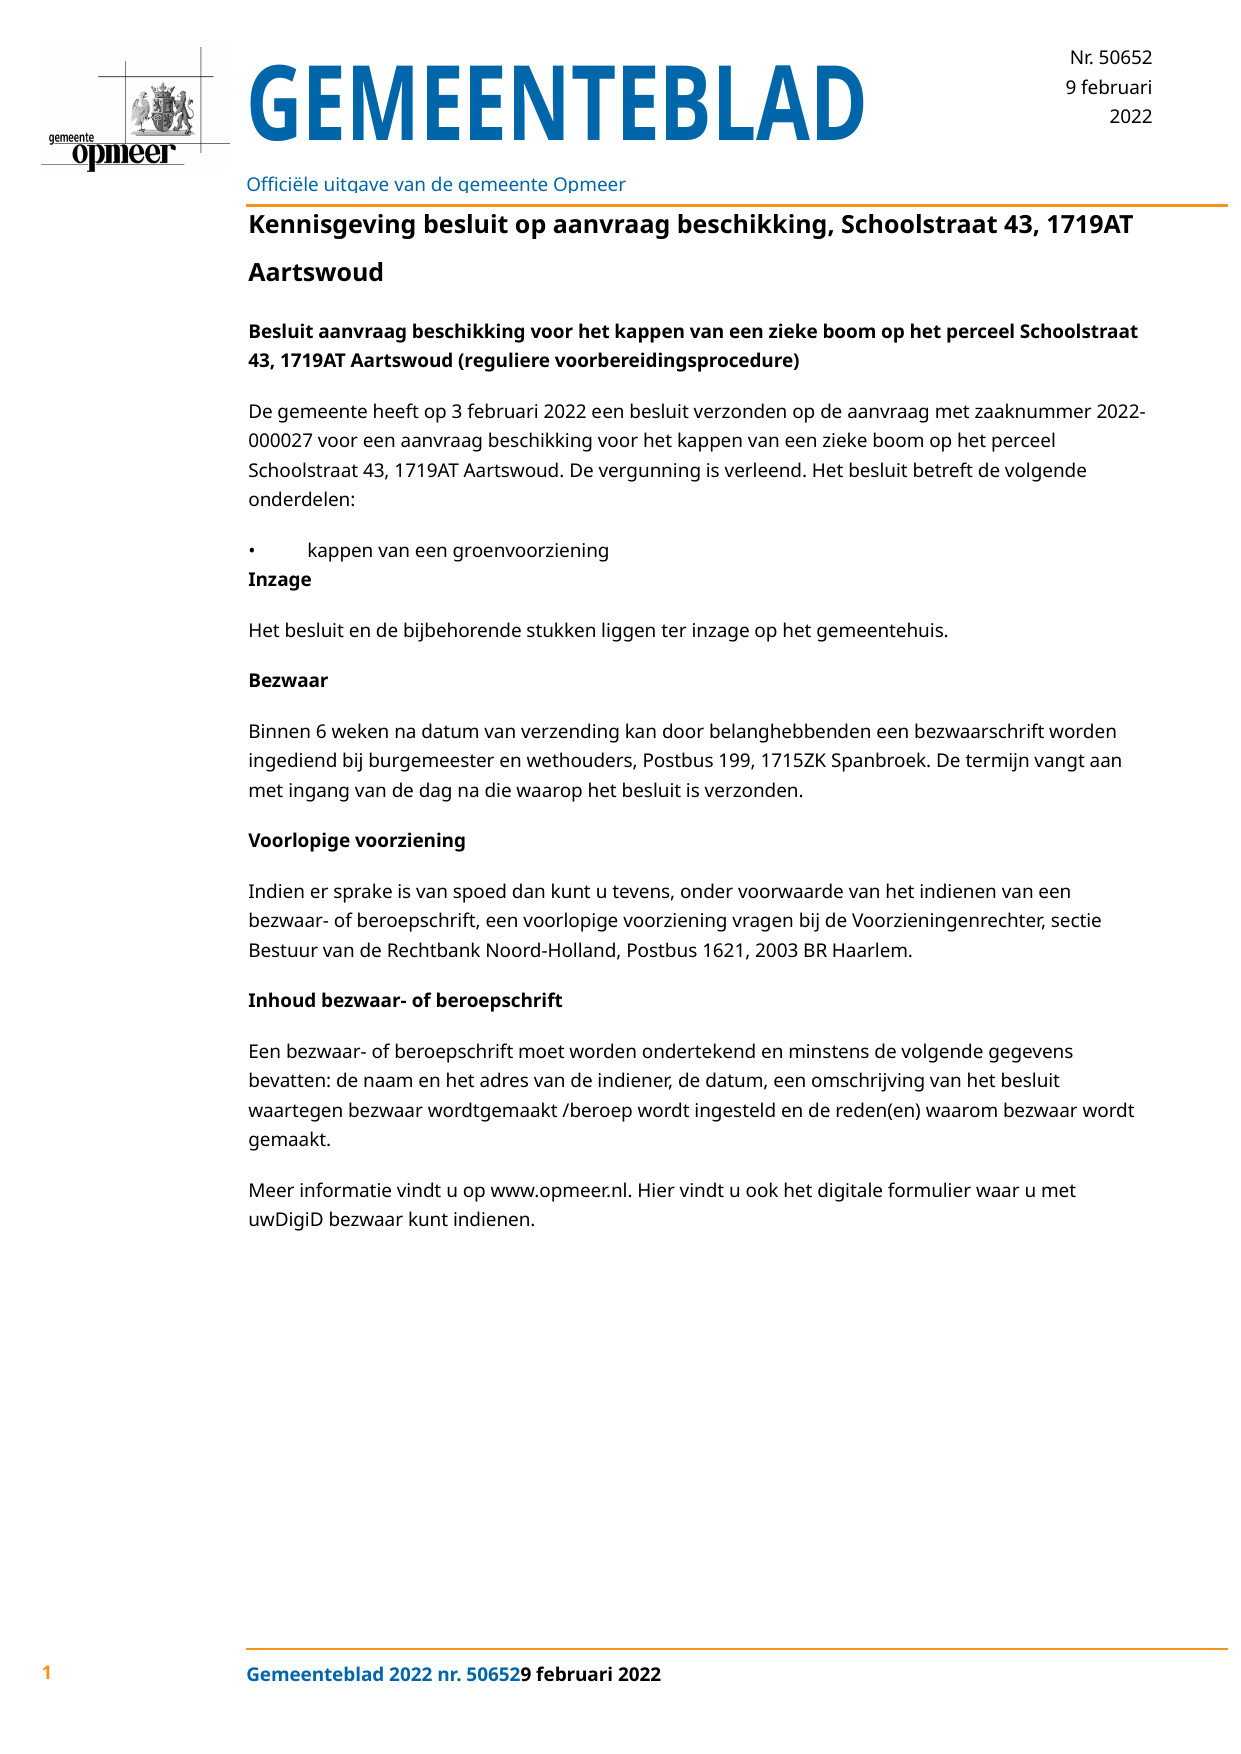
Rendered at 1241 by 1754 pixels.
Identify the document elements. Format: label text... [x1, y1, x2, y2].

text Kennisgeving besluit op aanvraag beschikking, Schoolstraat 43, 1719AT Aartswoud [248, 207, 1152, 288]
text Bezwaar [248, 667, 1152, 693]
text De gemeente heeft op 3 februari 2022 een besluit verzonden op de aanvraag met zaaknummer 2022-000027 voor een aanvraag beschikking voor het kappen van een zieke boom op het perceel Schoolstraat 43, 1719AT Aartswoud. De vergunning is verleend. Het besluit betreft de volgende onderdelen: [248, 398, 1152, 512]
text Binnen 6 weken na datum van verzending kan door belanghebbenden een bezwaarschrift worden ingediend bij burgemeester en wethouders, Postbus 199, 1715ZK Spanbroek. De termijn vangt aan met ingang van de dag na die waarop het besluit is verzonden. [248, 718, 1152, 803]
text Indien er sprake is van spoed dan kunt u tevens, onder voorwaarde van het indienen van een bezwaar- of beroepschrift, een voorlopige voorziening vragen bij de Voorzieningenrechter, sectie Bestuur van de Rechtbank Noord-Holland, Postbus 1621, 2003 BR Haarlem. [248, 878, 1152, 963]
text Een bezwaar- of beroepschrift moet worden ondertekend en minstens de volgende gegevens bevatten: de naam en het adres van de indiener, de datum, een omschrijving van het besluit waartegen bezwaar wordtgemaakt /beroep wordt ingesteld en de reden(en) waarom bezwaar wordt gemaakt. [248, 1038, 1152, 1152]
text Meer informatie vindt u op www.opmeer.nl. Hier vindt u ook het digitale formulier waar u met uwDigiD bezwaar kunt indienen. [248, 1177, 1152, 1232]
text Inzage [248, 567, 1152, 592]
text Voorlopige voorziening [248, 827, 1152, 853]
text Inhoud bezwaar- of beroepschrift [248, 987, 1152, 1013]
text Het besluit en de bijbehorende stukken liggen ter inzage op het gemeentehuis. [248, 617, 1152, 643]
picture [41, 47, 231, 172]
text Besluit aanvraag beschikking voor het kappen van een zieke boom op het perceel Schoolstraat 43, 1719AT Aartswoud (reguliere voorbereidingsprocedure) [248, 318, 1152, 373]
list kappen van een groenvoorziening [248, 537, 1152, 563]
